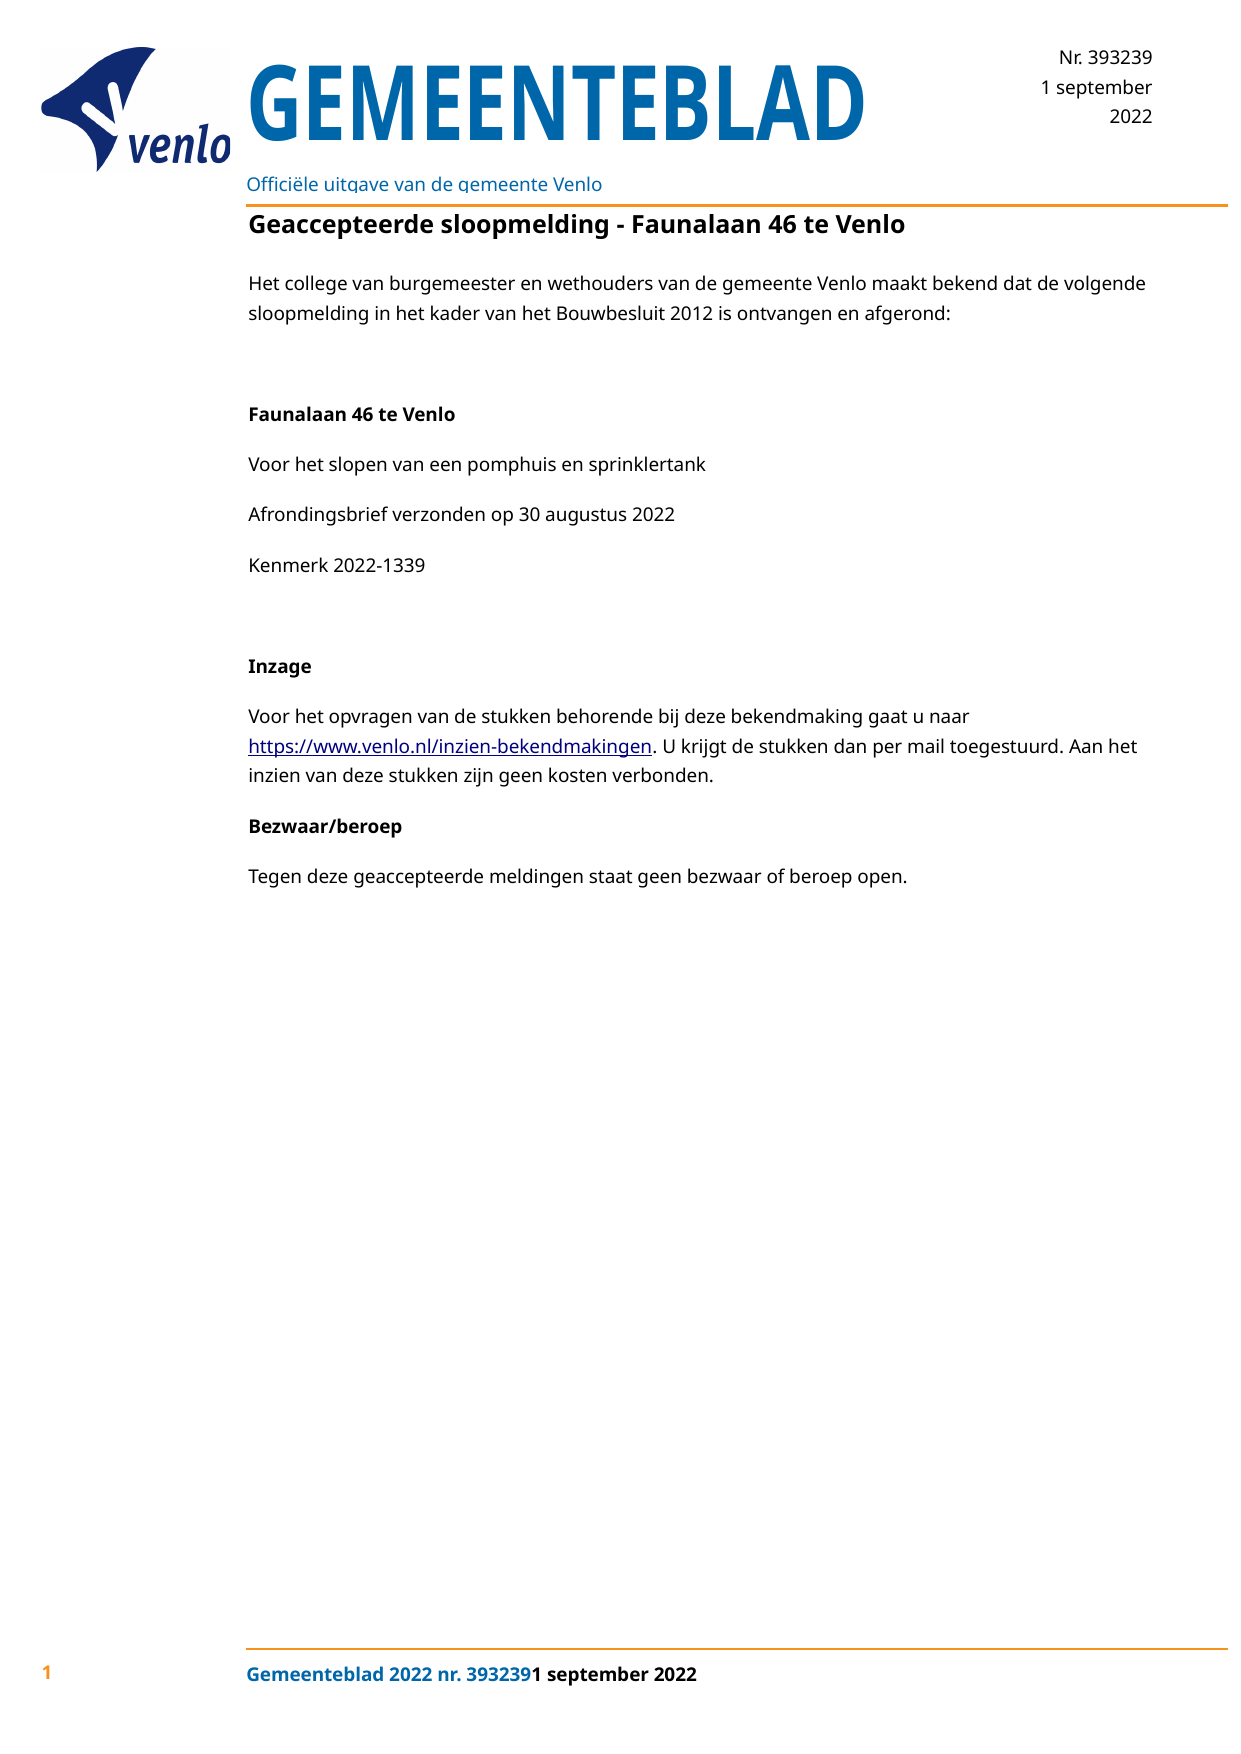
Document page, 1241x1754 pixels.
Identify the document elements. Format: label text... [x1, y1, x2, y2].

text Voor het slopen van een pomphuis en sprinklertank [248, 451, 1152, 477]
text Kenmerk 2022-1339 [248, 552, 1152, 578]
text Inzage [248, 653, 1152, 678]
text Faunalaan 46 te Venlo [248, 401, 1152, 426]
text Afrondingsbrief verzonden op 30 augustus 2022 [248, 502, 1152, 527]
text Geaccepteerde sloopmelding - Faunalaan 46 te Venlo [248, 207, 1152, 241]
text Tegen deze geaccepteerde meldingen staat geen bezwaar of beroep open. [248, 863, 1152, 889]
picture [41, 47, 231, 172]
text Voor het opvragen van de stukken behorende bij deze bekendmaking gaat u naar https://www.venlo.nl/inzien-bekendmakingen. U krijgt de stukken dan per mail toegestuurd. Aan het inzien van deze stukken zijn geen kosten verbonden. [248, 703, 1152, 788]
text Het college van burgemeester en wethouders van de gemeente Venlo maakt bekend dat de volgende sloopmelding in het kader van het Bouwbesluit 2012 is ontvangen en afgerond: [248, 270, 1152, 326]
text Bezwaar/beroep [248, 813, 1152, 838]
